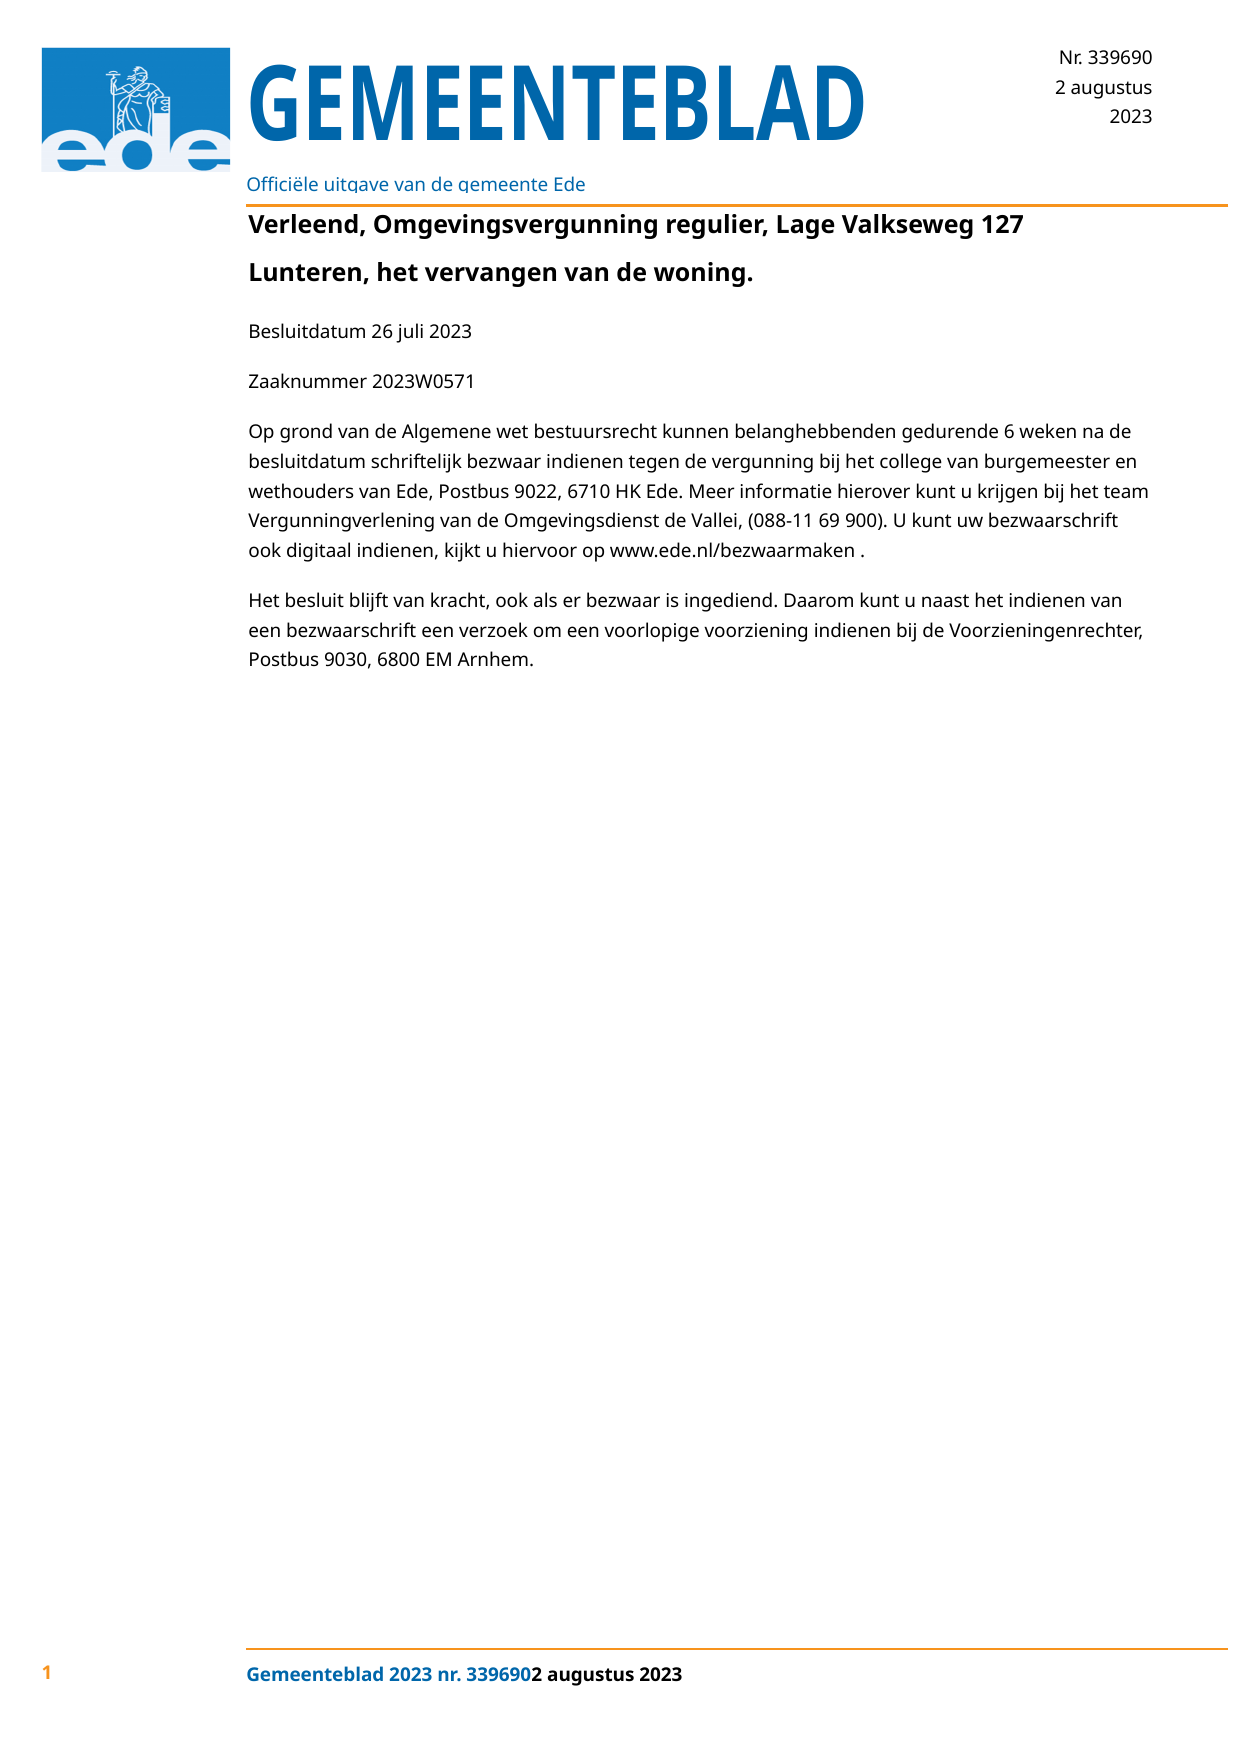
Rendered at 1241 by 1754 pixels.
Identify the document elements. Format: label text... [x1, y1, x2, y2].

text Het besluit blijft van kracht, ook als er bezwaar is ingediend. Daarom kunt u naast het indienen van een bezwaarschrift een verzoek om een voorlopige voorziening indienen bij de Voorzieningenrechter, Postbus 9030, 6800 EM Arnhem. [248, 587, 1152, 672]
text Besluitdatum 26 juli 2023 [248, 318, 1152, 344]
text Verleend, Omgevingsvergunning regulier, Lage Valkseweg 127 Lunteren, het vervangen van de woning. [248, 207, 1152, 288]
text Zaaknummer 2023W0571 [248, 368, 1152, 394]
text Op grond van de Algemene wet bestuursrecht kunnen belanghebbenden gedurende 6 weken na de besluitdatum schriftelijk bezwaar indienen tegen de vergunning bij het college van burgemeester en wethouders van Ede, Postbus 9022, 6710 HK Ede. Meer informatie hierover kunt u krijgen bij het team Vergunningverlening van de Omgevingsdienst de Vallei, (088-11 69 900). U kunt uw bezwaarschrift ook digitaal indienen, kijkt u hiervoor op www.ede.nl/bezwaarmaken . [248, 419, 1152, 563]
picture [41, 47, 231, 172]
